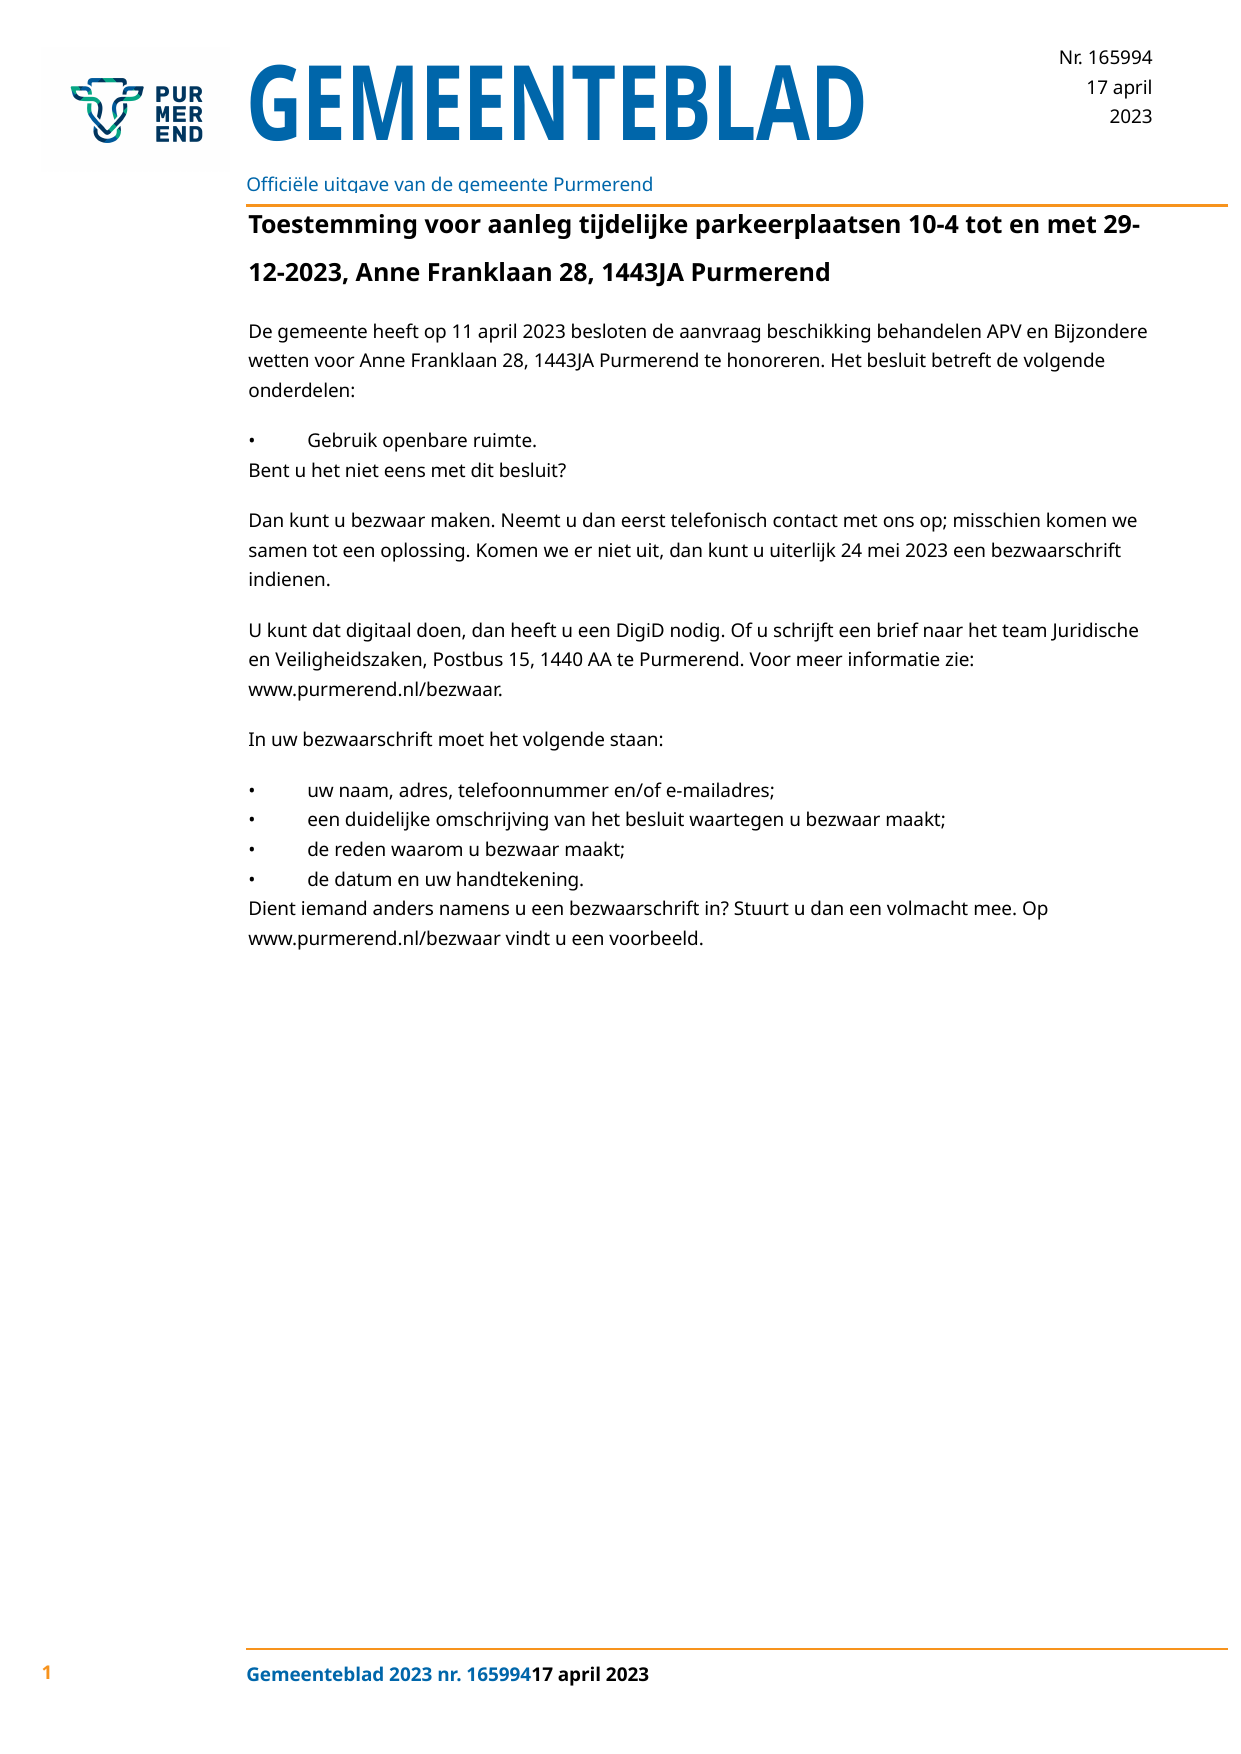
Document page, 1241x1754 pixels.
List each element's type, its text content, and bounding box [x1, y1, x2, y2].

list Gebruik openbare ruimte. [248, 427, 1152, 453]
list de datum en uw handtekening. [248, 866, 1152, 892]
list de reden waarom u bezwaar maakt; [248, 836, 1152, 862]
list een duidelijke omschrijving van het besluit waartegen u bezwaar maakt; [248, 807, 1152, 832]
text Bent u het niet eens met dit besluit? [248, 457, 1152, 483]
picture [41, 47, 231, 172]
text Toestemming voor aanleg tijdelijke parkeerplaatsen 10-4 tot en met 29-12-2023, Anne Franklaan 28, 1443JA Purmerend [248, 207, 1152, 288]
list uw naam, adres, telefoonnummer en/of e-mailadres; [248, 777, 1152, 803]
text U kunt dat digitaal doen, dan heeft u een DigiD nodig. Of u schrijft een brief naar het team Juridische en Veiligheidszaken, Postbus 15, 1440 AA te Purmerend. Voor meer informatie zie: www.purmerend.nl/bezwaar. [248, 617, 1152, 702]
text In uw bezwaarschrift moet het volgende staan: [248, 727, 1152, 752]
text De gemeente heeft op 11 april 2023 besloten de aanvraag beschikking behandelen APV en Bijzondere wetten voor Anne Franklaan 28, 1443JA Purmerend te honoreren. Het besluit betreft de volgende onderdelen: [248, 318, 1152, 403]
text Dient iemand anders namens u een bezwaarschrift in? Stuurt u dan een volmacht mee. Op www.purmerend.nl/bezwaar vindt u een voorbeeld. [248, 895, 1152, 951]
text Dan kunt u bezwaar maken. Neemt u dan eerst telefonisch contact met ons op; misschien komen we samen tot een oplossing. Komen we er niet uit, dan kunt u uiterlijk 24 mei 2023 een bezwaarschrift indienen. [248, 507, 1152, 592]
